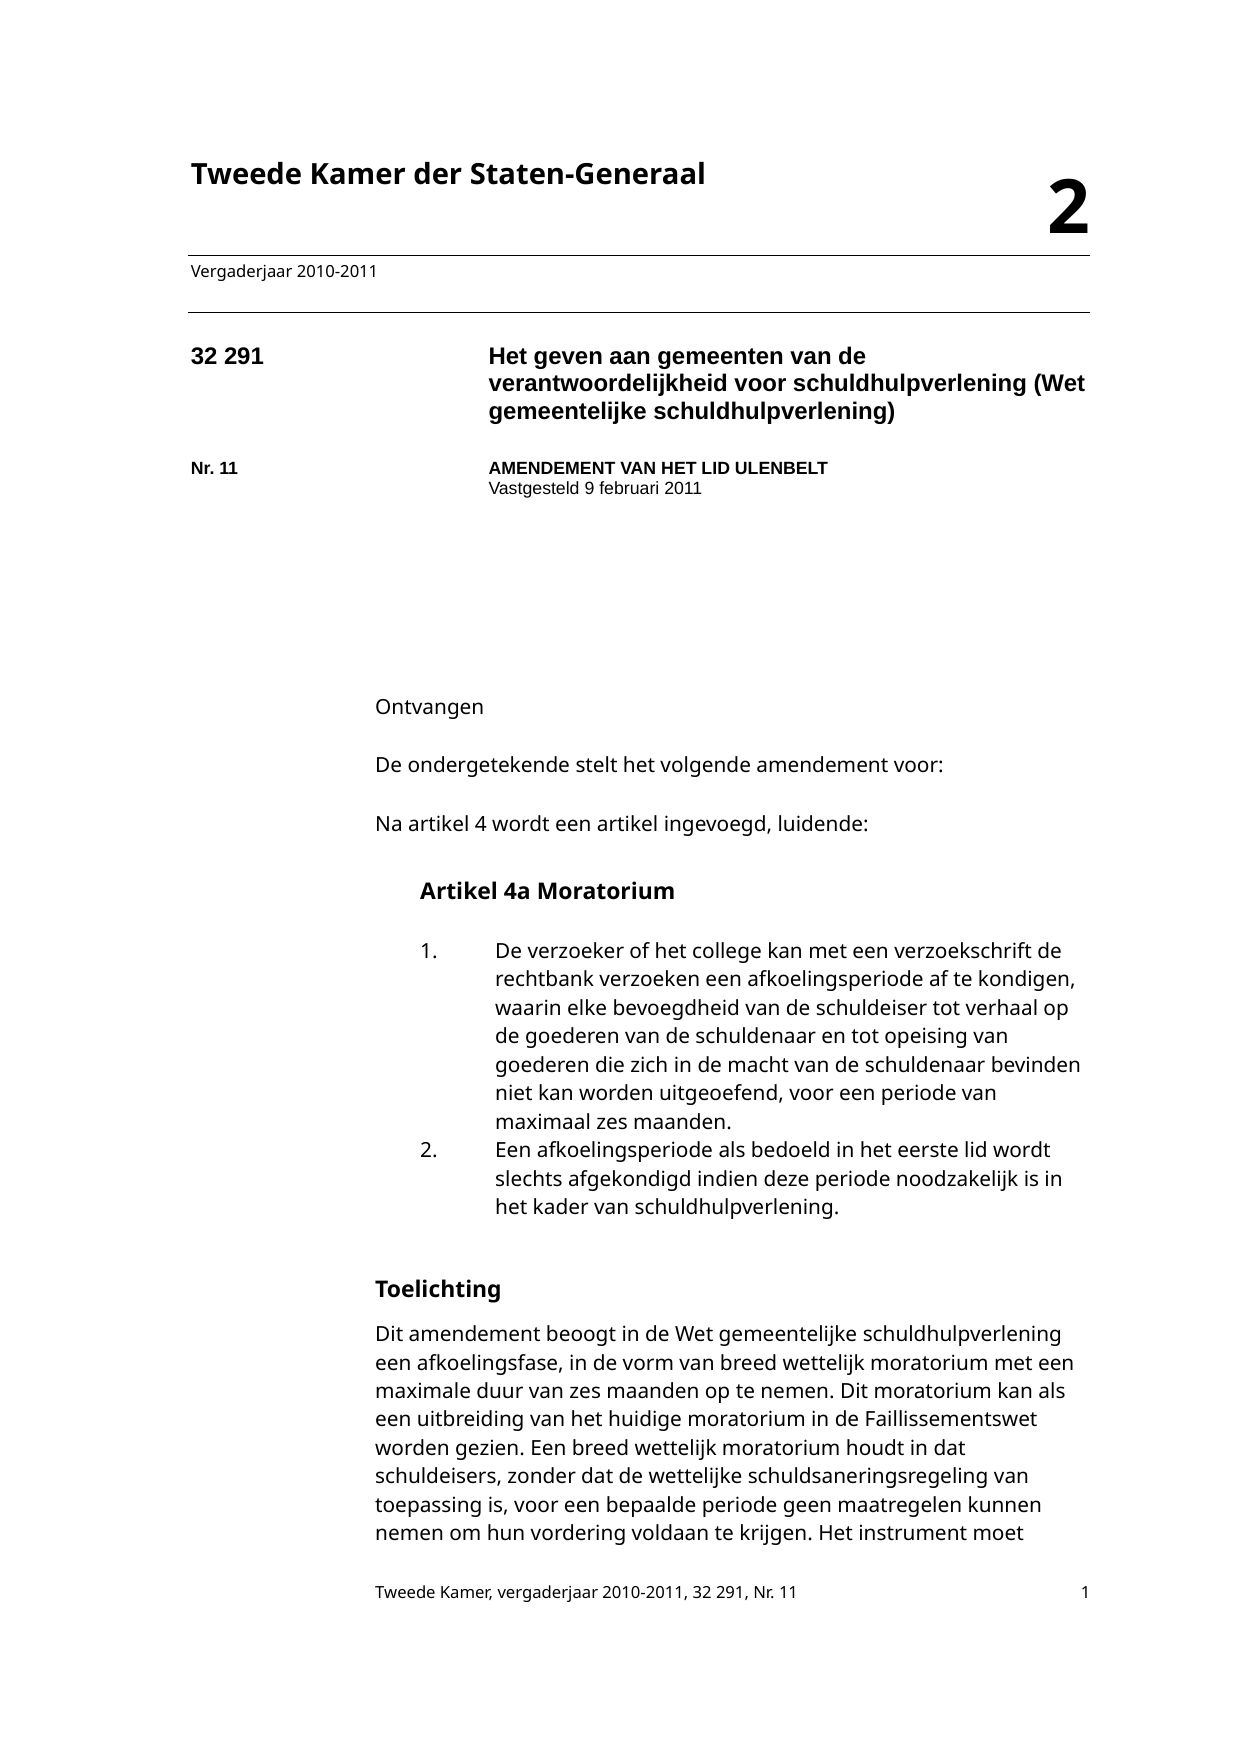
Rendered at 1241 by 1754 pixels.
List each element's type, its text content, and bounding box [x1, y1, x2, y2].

text Ontvangen [375, 692, 1090, 721]
table_cell 32 291 [188, 339, 485, 454]
text Dit amendement beoogt in de Wet gemeentelijke schuldhulpverlening een afkoelingsfase, in de vorm van breed wettelijk moratorium met een maximale duur van zes maanden op te nemen. Dit moratorium kan als een uitbreiding van het huidige moratorium in de Faillissementswet worden gezien. Een breed wettelijk moratorium houdt in dat schuldeisers, zonder dat de wettelijke schuldsaneringsregeling van toepassing is, voor een bepaalde periode geen maatregelen kunnen nemen om hun vordering voldaan te krijgen. Het instrument moet [375, 1319, 1090, 1547]
text Na artikel 4 wordt een artikel ingevoegd, luidende: [375, 809, 1090, 837]
table_cell Nr. 11 [188, 455, 485, 573]
list De verzoeker of het college kan met een verzoekschrift de rechtbank verzoeken een afkoelingsperiode af te kondigen, waarin elke bevoegdheid van de schuldeiser tot verhaal op de goederen van de schuldenaar en tot opeising van goederen die zich in de macht van de schuldenaar bevinden niet kan worden uitgeoefend, voor een periode van maximaal zes maanden. [420, 936, 1090, 1135]
table_header 2 [910, 150, 1090, 255]
table_cell AMENDEMENT VAN HET LID ULENBELT Vastgesteld 9 februari 2011 [485, 455, 1090, 573]
table_cell [188, 313, 485, 339]
subtitle Toelichting [375, 1273, 1090, 1304]
subtitle Artikel 4a Moratorium [420, 875, 1090, 906]
table_cell [485, 256, 1090, 312]
table_cell Vergaderjaar 2010-2011 [188, 256, 485, 312]
text De ondergetekende stelt het volgende amendement voor: [375, 751, 1090, 779]
table_cell [485, 313, 1090, 339]
list Een afkoelingsperiode als bedoeld in het eerste lid wordt slechts afgekondigd indien deze periode noodzakelijk is in het kader van schuldhulpverlening. [420, 1135, 1090, 1221]
table_header Tweede Kamer der Staten-Generaal [188, 150, 909, 255]
table_cell Het geven aan gemeenten van de verantwoordelijkheid voor schuldhulpverlening (Wet gemeentelijke schuldhulpverlening) [485, 339, 1090, 454]
